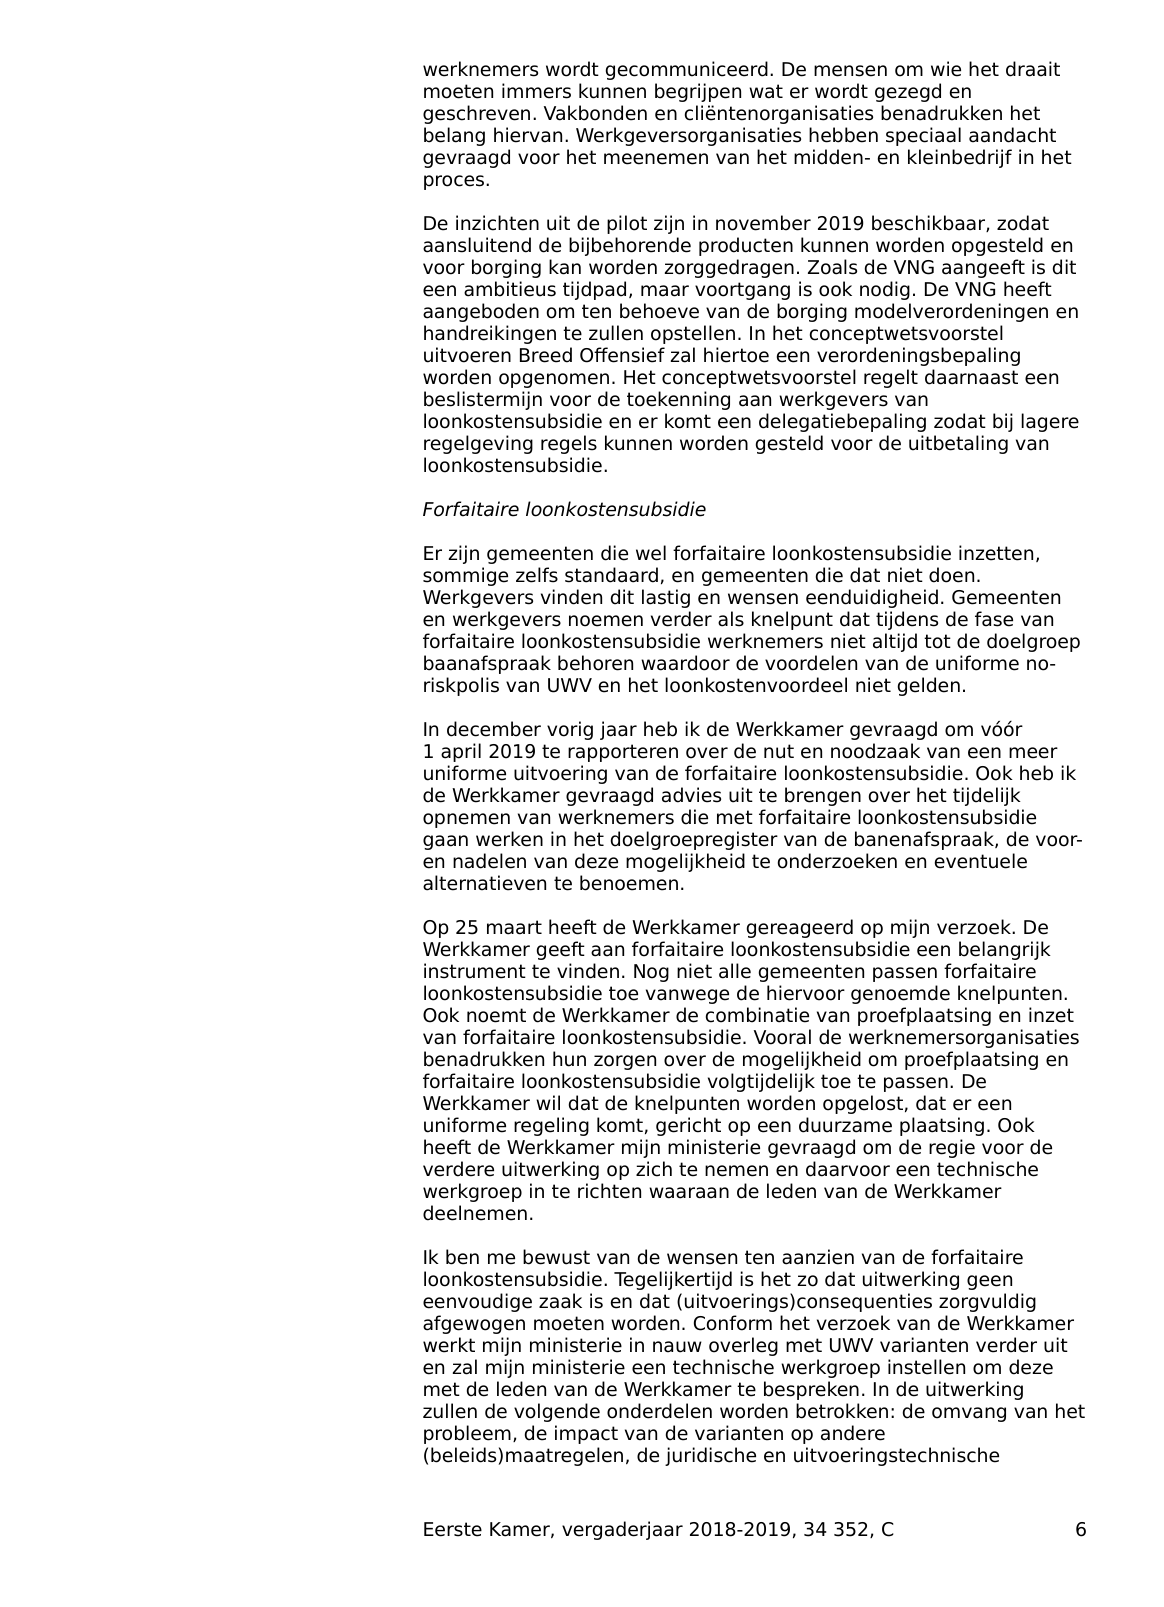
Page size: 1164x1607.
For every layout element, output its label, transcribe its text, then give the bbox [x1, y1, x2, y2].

text Ik ben me bewust van de wensen ten aanzien van de forfaitaire loonkostensubsidie. Tegelijkertijd is het zo dat uitwerking geen eenvoudige zaak is en dat (uitvoerings)consequenties zorgvuldig afgewogen moeten worden. Conform het verzoek van de Werkkamer werkt mijn ministerie in nauw overleg met UWV varianten verder uit en zal mijn ministerie een technische werkgroep instellen om deze met de leden van de Werkkamer te bespreken. In de uitwerking zullen de volgende onderdelen worden betrokken: de omvang van het probleem, de impact van de varianten op andere (beleids)maatregelen, de juridische en uitvoeringstechnische [422, 1247, 1087, 1467]
subtitle Forfaitaire loonkostensubsidie [422, 499, 1087, 521]
text Er zijn gemeenten die wel forfaitaire loonkostensubsidie inzetten, sommige zelfs standaard, en gemeenten die dat niet doen. Werkgevers vinden dit lastig en wensen eenduidigheid. Gemeenten en werkgevers noemen verder als knelpunt dat tijdens de fase van forfaitaire loonkostensubsidie werknemers niet altijd tot de doelgroep baanafspraak behoren waardoor de voordelen van de uniforme no-riskpolis van UWV en het loonkostenvoordeel niet gelden. [422, 543, 1087, 697]
text De inzichten uit de pilot zijn in november 2019 beschikbaar, zodat aansluitend de bijbehorende producten kunnen worden opgesteld en voor borging kan worden zorggedragen. Zoals de VNG aangeeft is dit een ambitieus tijdpad, maar voortgang is ook nodig. De VNG heeft aangeboden om ten behoeve van de borging modelverordeningen en handreikingen te zullen opstellen. In het conceptwetsvoorstel uitvoeren Breed Offensief zal hiertoe een verordeningsbepaling worden opgenomen. Het conceptwetsvoorstel regelt daarnaast een beslistermijn voor de toekenning aan werkgevers van loonkostensubsidie en er komt een delegatiebepaling zodat bij lagere regelgeving regels kunnen worden gesteld voor de uitbetaling van loonkostensubsidie. [422, 213, 1087, 477]
text Op 25 maart heeft de Werkkamer gereageerd op mijn verzoek. De Werkkamer geeft aan forfaitaire loonkostensubsidie een belangrijk instrument te vinden. Nog niet alle gemeenten passen forfaitaire loonkostensubsidie toe vanwege de hiervoor genoemde knelpunten. Ook noemt de Werkkamer de combinatie van proefplaatsing en inzet van forfaitaire loonkostensubsidie. Vooral de werknemersorganisaties benadrukken hun zorgen over de mogelijkheid om proefplaatsing en forfaitaire loonkostensubsidie volgtijdelijk toe te passen. De Werkkamer wil dat de knelpunten worden opgelost, dat er een uniforme regeling komt, gericht op een duurzame plaatsing. Ook heeft de Werkkamer mijn ministerie gevraagd om de regie voor de verdere uitwerking op zich te nemen en daarvoor een technische werkgroep in te richten waaraan de leden van de Werkkamer deelnemen. [422, 917, 1087, 1225]
text In december vorig jaar heb ik de Werkkamer gevraagd om vóór 1 april 2019 te rapporteren over de nut en noodzaak van een meer uniforme uitvoering van de forfaitaire loonkostensubsidie. Ook heb ik de Werkkamer gevraagd advies uit te brengen over het tijdelijk opnemen van werknemers die met forfaitaire loonkostensubsidie gaan werken in het doelgroepregister van de banenafspraak, de voor- en nadelen van deze mogelijkheid te onderzoeken en eventuele alternatieven te benoemen. [422, 719, 1087, 895]
text werknemers wordt gecommuniceerd. De mensen om wie het draait moeten immers kunnen begrijpen wat er wordt gezegd en geschreven. Vakbonden en cliëntenorganisaties benadrukken het belang hiervan. Werkgeversorganisaties hebben speciaal aandacht gevraagd voor het meenemen van het midden- en kleinbedrijf in het proces. [422, 59, 1087, 191]
